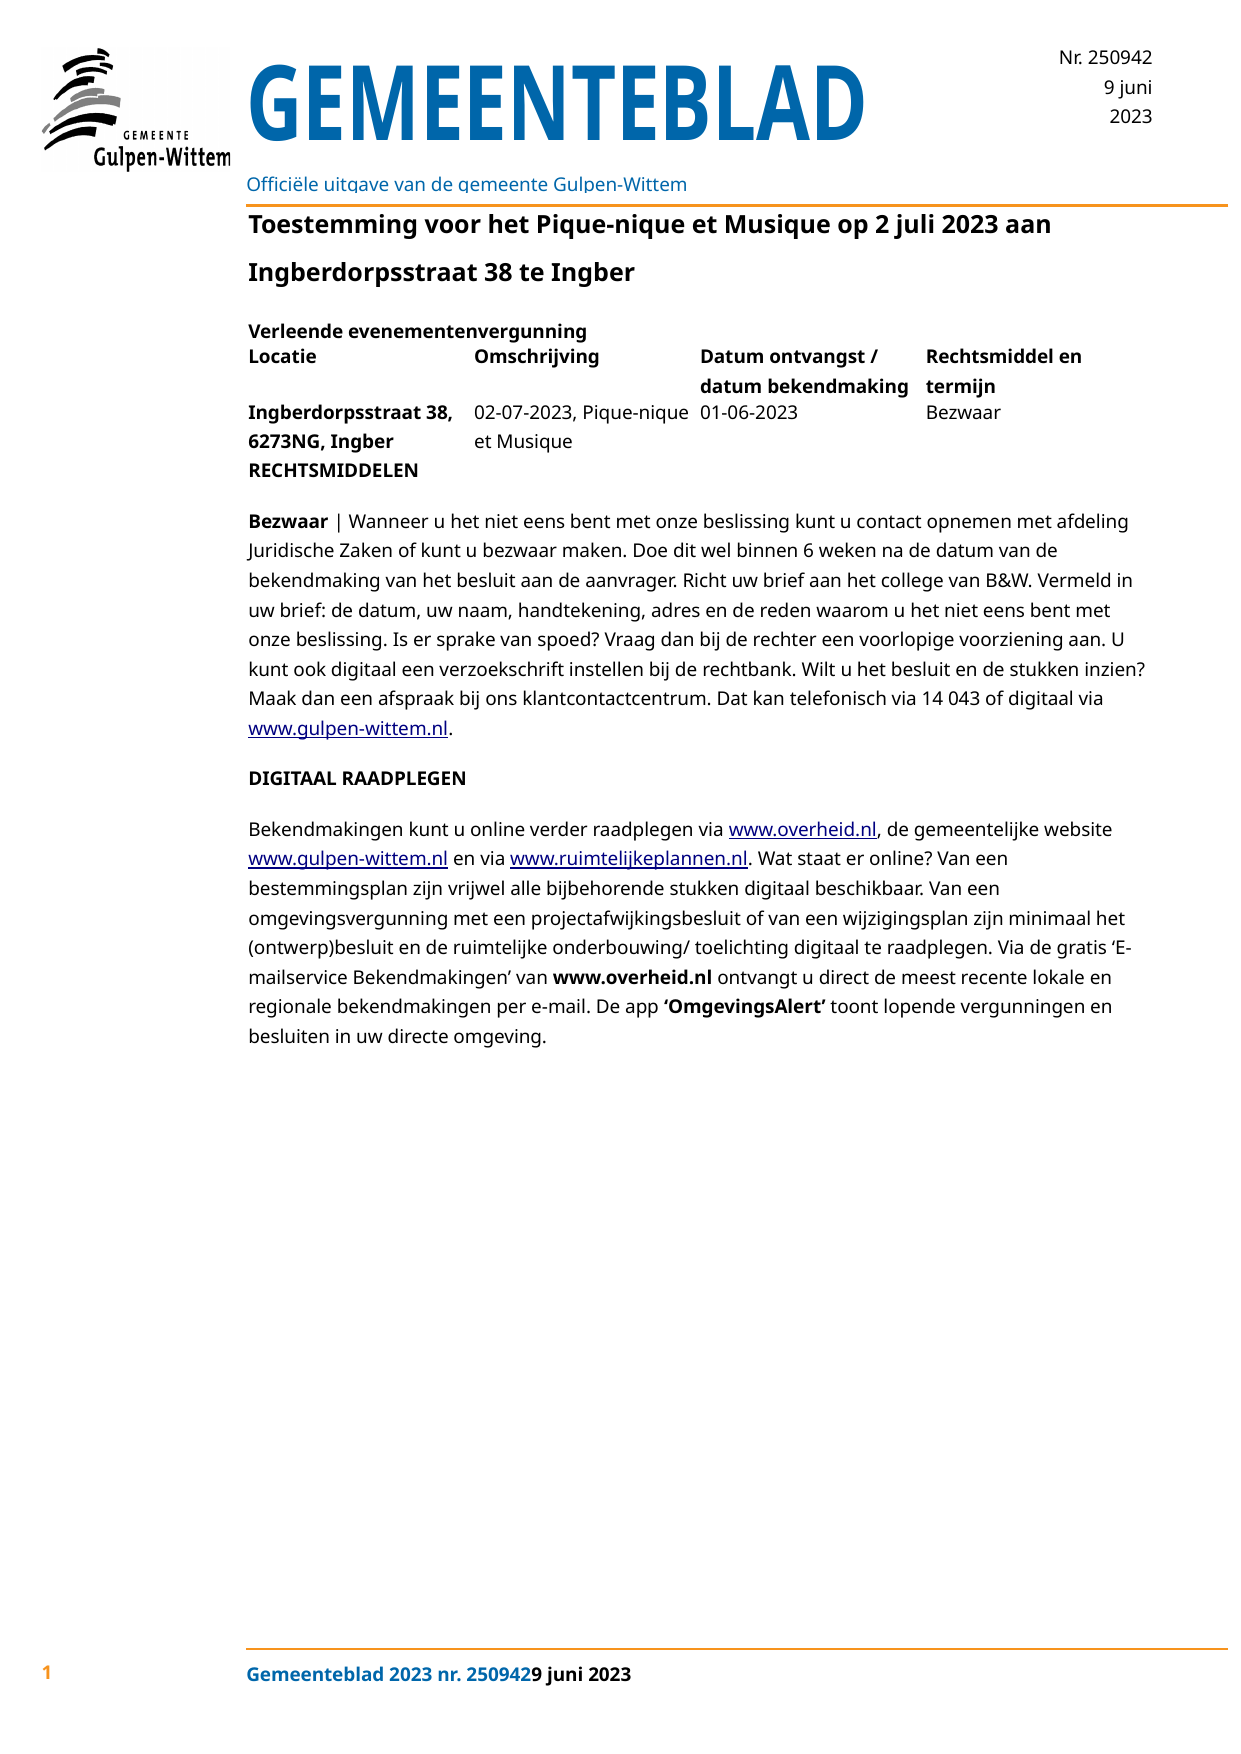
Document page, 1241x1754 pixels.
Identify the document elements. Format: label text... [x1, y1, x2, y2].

table_cell Ingberdorpsstraat 38, 6273NG, Ingber [248, 399, 474, 454]
text RECHTSMIDDELEN [248, 458, 1152, 483]
table_cell 01-06-2023 [700, 399, 926, 454]
table_cell Omschrijving [474, 344, 700, 399]
table_cell Rechtsmiddel en termijn [926, 344, 1152, 399]
table_cell Locatie [248, 344, 474, 399]
table_cell Bezwaar [926, 399, 1152, 454]
table_cell 02-07-2023, Pique-nique et Musique [474, 399, 700, 454]
text Bezwaar | Wanneer u het niet eens bent met onze beslissing kunt u contact opnemen met afdeling Juridische Zaken of kunt u bezwaar maken. Doe dit wel binnen 6 weken na de datum van de bekendmaking van het besluit aan de aanvrager. Richt uw brief aan het college van B&W. Vermeld in uw brief: de datum, uw naam, handtekening, adres en de reden waarom u het niet eens bent met onze beslissing. Is er sprake van spoed? Vraag dan bij de rechter een voorlopige voorziening aan. U kunt ook digitaal een verzoekschrift instellen bij de rechtbank. Wilt u het besluit en de stukken inzien? Maak dan een afspraak bij ons klantcontactcentrum. Dat kan telefonisch via 14 043 of digitaal via www.gulpen-wittem.nl. [248, 508, 1152, 741]
table_header Verleende evenementenvergunning [248, 318, 1152, 344]
text Toestemming voor het Pique-nique et Musique op 2 juli 2023 aan Ingberdorpsstraat 38 te Ingber [248, 207, 1152, 288]
picture [41, 47, 231, 172]
text Bekendmakingen kunt u online verder raadplegen via www.overheid.nl, de gemeentelijke website www.gulpen-wittem.nl en via www.ruimtelijkeplannen.nl. Wat staat er online? Van een bestemmingsplan zijn vrijwel alle bijbehorende stukken digitaal beschikbaar. Van een omgevingsvergunning met een projectafwijkingsbesluit of van een wijzigingsplan zijn minimaal het (ontwerp)besluit en de ruimtelijke onderbouwing/ toelichting digitaal te raadplegen. Via de gratis ‘E-mailservice Bekendmakingen’ van www.overheid.nl ontvangt u direct de meest recente lokale en regionale bekendmakingen per e-mail. De app ‘OmgevingsAlert’ toont lopende vergunningen en besluiten in uw directe omgeving. [248, 816, 1152, 1049]
table_cell Datum ontvangst / datum bekendmaking [700, 344, 926, 399]
text DIGITAAL RAADPLEGEN [248, 766, 1152, 791]
